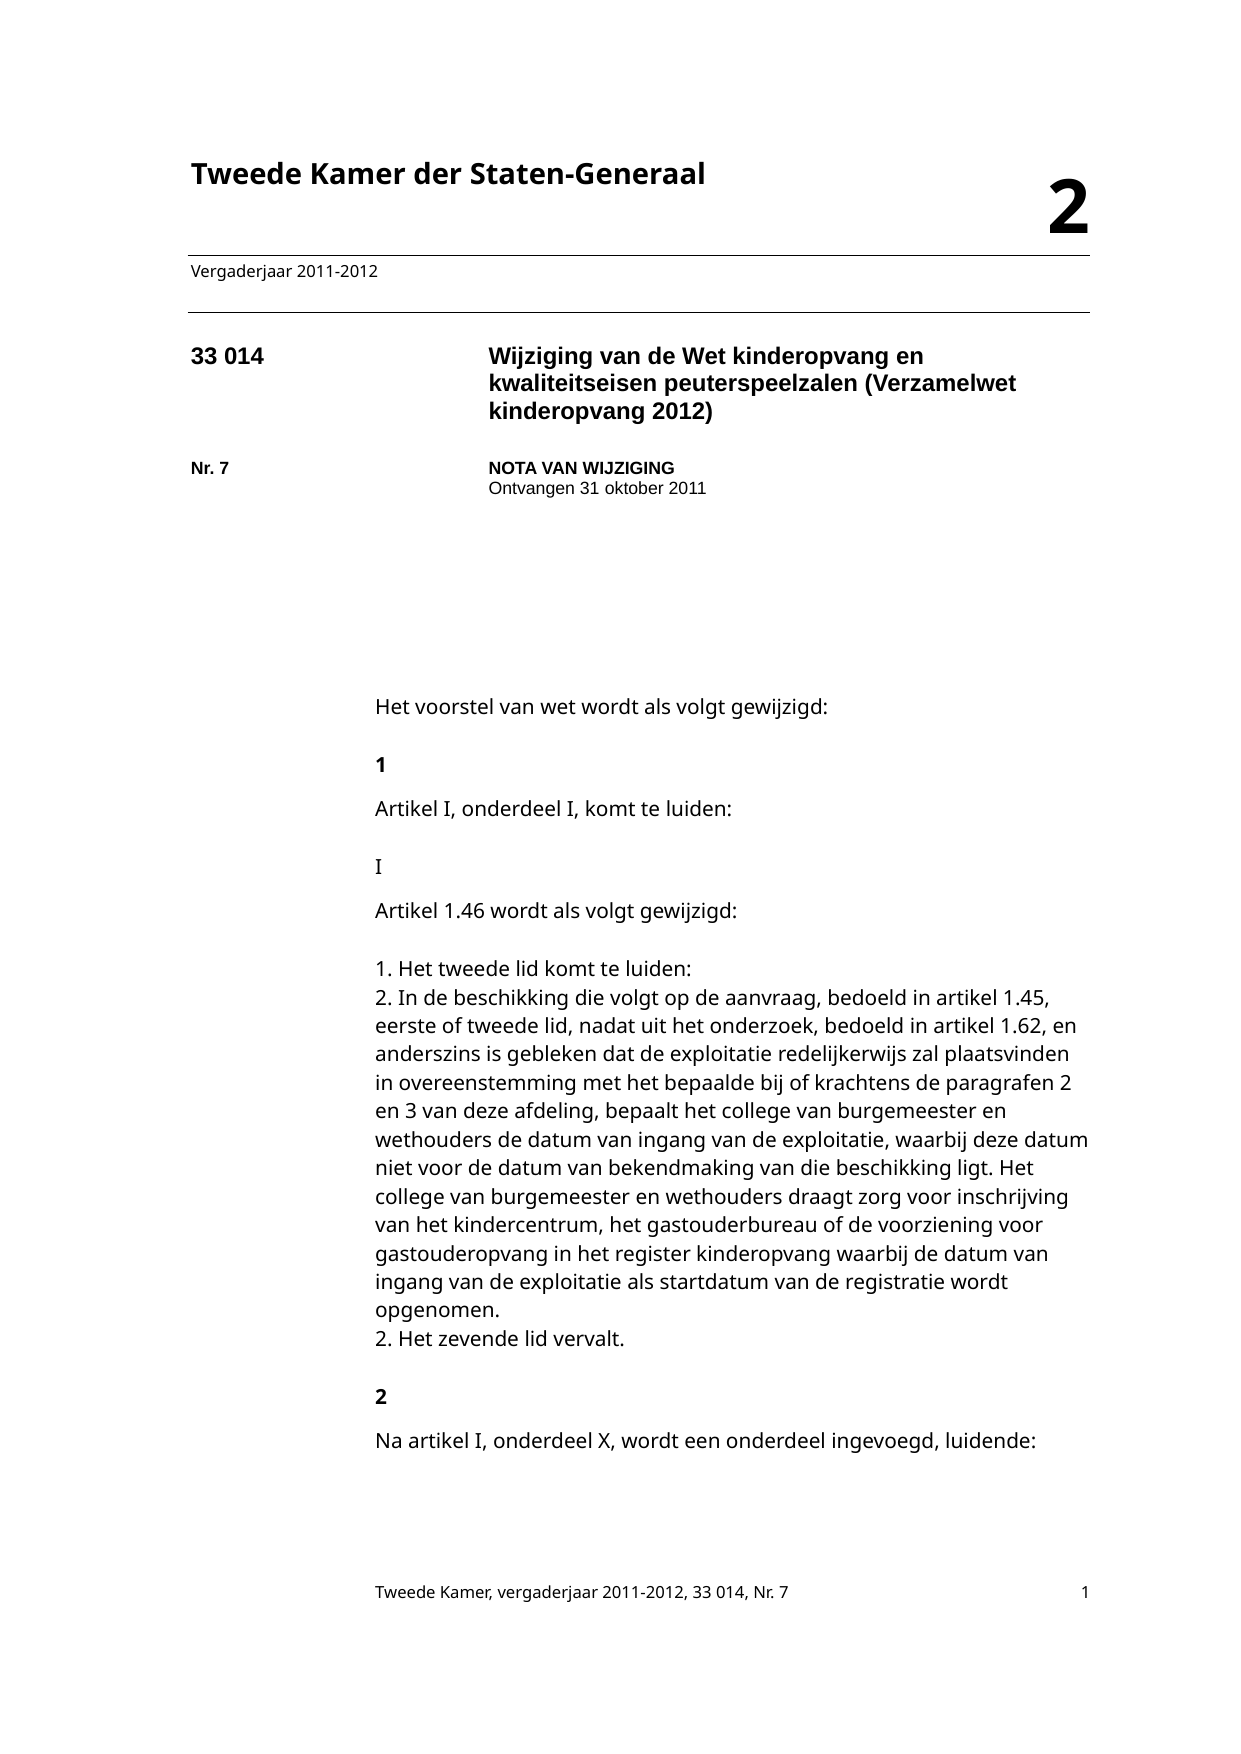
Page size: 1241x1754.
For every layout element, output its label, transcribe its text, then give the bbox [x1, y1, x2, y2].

text Artikel 1.46 wordt als volgt gewijzigd: [375, 896, 1090, 924]
table_cell [188, 313, 485, 339]
table_cell Vergaderjaar 2011-2012 [188, 256, 485, 312]
text 1 [375, 751, 1090, 779]
text 2 [375, 1382, 1090, 1411]
table_cell NOTA VAN WIJZIGING Ontvangen 31 oktober 2011 [485, 455, 1090, 573]
text I [375, 852, 1090, 881]
table_cell 33 014 [188, 339, 485, 454]
text 2. Het zevende lid vervalt. [375, 1324, 1090, 1352]
table_header Tweede Kamer der Staten-Generaal [188, 150, 909, 255]
text 2. In de beschikking die volgt op de aanvraag, bedoeld in artikel 1.45, eerste of tweede lid, nadat uit het onderzoek, bedoeld in artikel 1.62, en anderszins is gebleken dat de exploitatie redelijkerwijs zal plaatsvinden in overeenstemming met het bepaalde bij of krachtens de paragrafen 2 en 3 van deze afdeling, bepaalt het college van burgemeester en wethouders de datum van ingang van de exploitatie, waarbij deze datum niet voor de datum van bekendmaking van die beschikking ligt. Het college van burgemeester en wethouders draagt zorg voor inschrijving van het kindercentrum, het gastouderbureau of de voorziening voor gastouderopvang in het register kinderopvang waarbij de datum van ingang van de exploitatie als startdatum van de registratie wordt opgenomen. [375, 983, 1090, 1324]
text Artikel I, onderdeel I, komt te luiden: [375, 794, 1090, 822]
text Het voorstel van wet wordt als volgt gewijzigd: [375, 692, 1090, 721]
text Na artikel I, onderdeel X, wordt een onderdeel ingevoegd, luidende: [375, 1426, 1090, 1454]
table_cell [485, 313, 1090, 339]
table_cell Nr. 7 [188, 455, 485, 573]
table_header 2 [910, 150, 1090, 255]
table_cell [485, 256, 1090, 312]
text 1. Het tweede lid komt te luiden: [375, 954, 1090, 983]
table_cell Wijziging van de Wet kinderopvang en kwaliteitseisen peuterspeelzalen (Verzamelwet kinderopvang 2012) [485, 339, 1090, 454]
